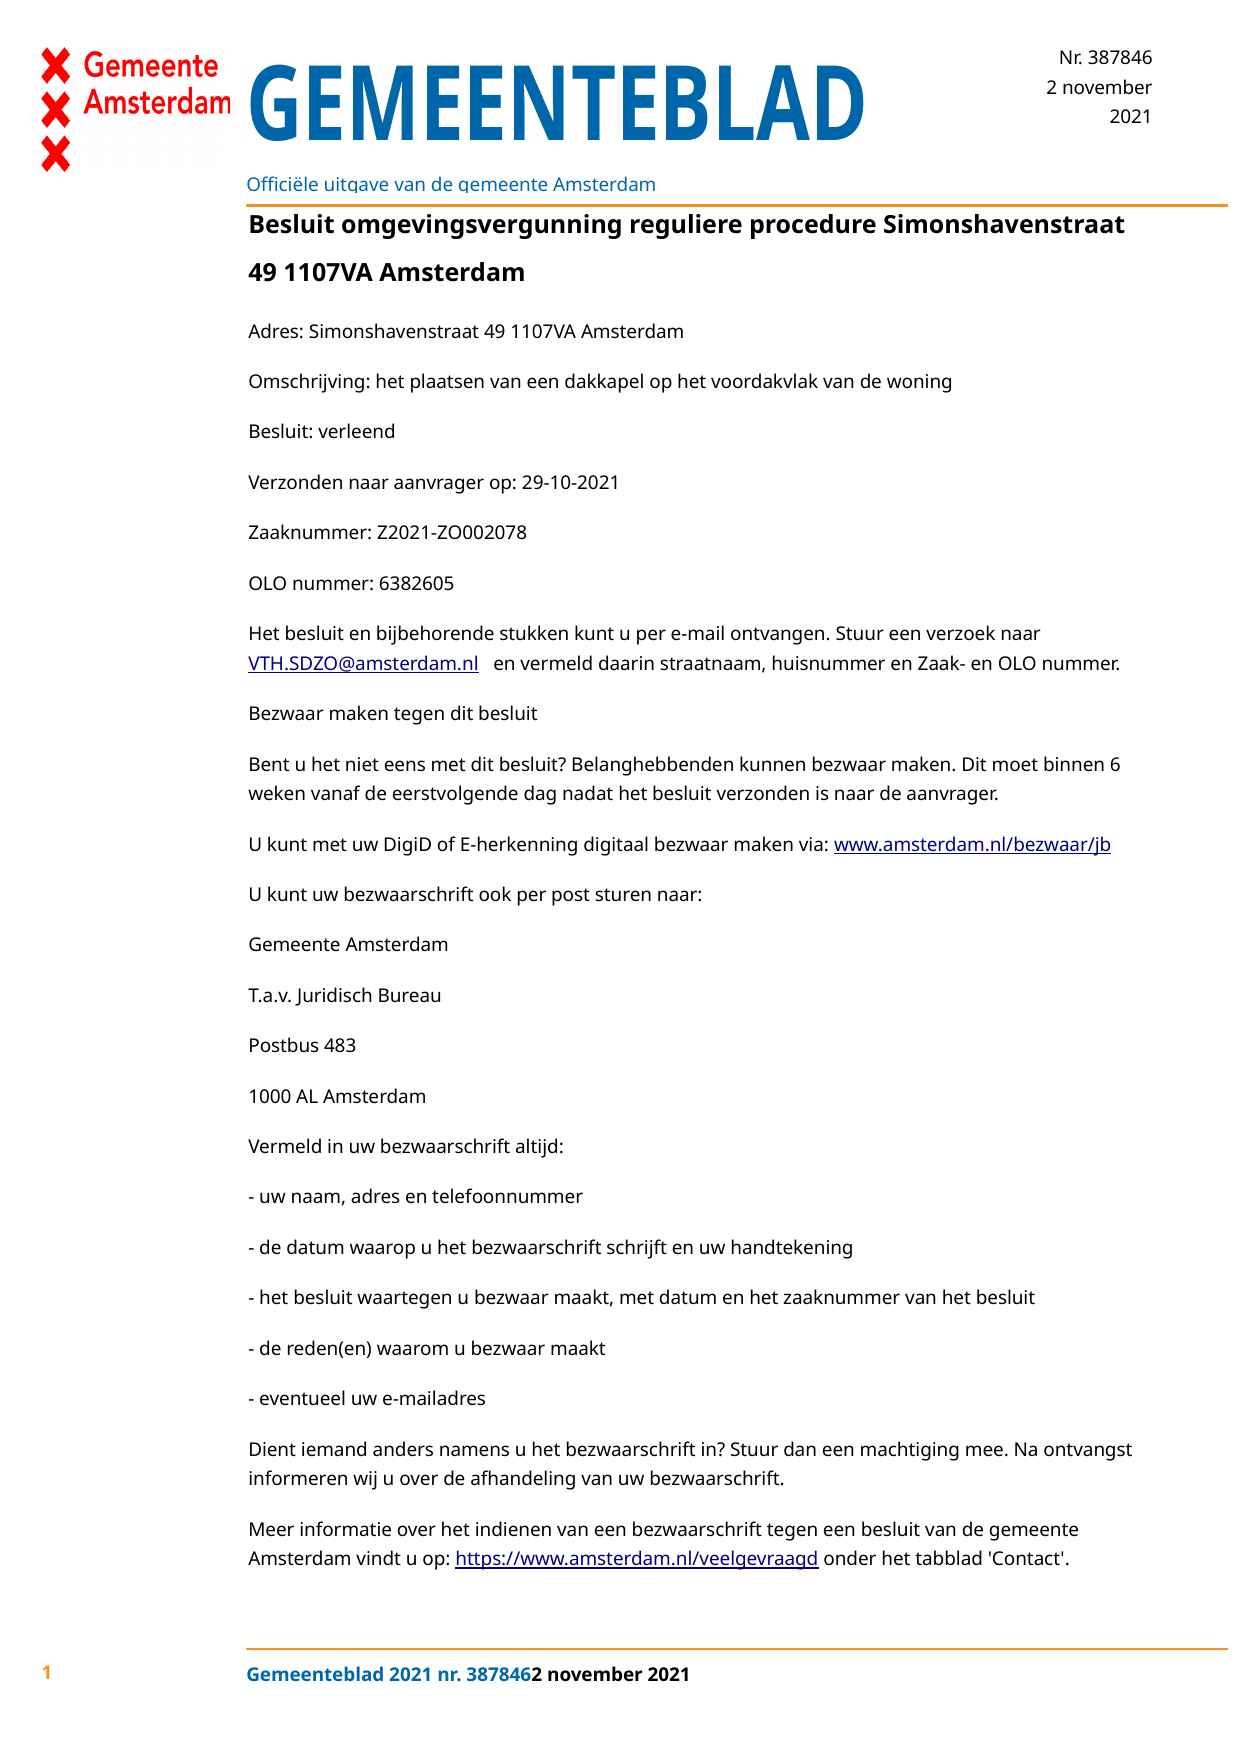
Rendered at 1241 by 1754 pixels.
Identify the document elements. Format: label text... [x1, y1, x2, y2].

text Gemeente Amsterdam [248, 932, 1152, 957]
text Bent u het niet eens met dit besluit? Belanghebbenden kunnen bezwaar maken. Dit moet binnen 6 weken vanaf de eerstvolgende dag nadat het besluit verzonden is naar de aanvrager. [248, 751, 1152, 806]
text U kunt met uw DigiD of E-herkenning digitaal bezwaar maken via: www.amsterdam.nl/bezwaar/jb [248, 831, 1152, 857]
text Verzonden naar aanvrager op: 29-10-2021 [248, 469, 1152, 495]
text 1000 AL Amsterdam [248, 1083, 1152, 1109]
text Het besluit en bijbehorende stukken kunt u per e-mail ontvangen. Stuur een verzoek naar VTH.SDZO@amsterdam.nl en vermeld daarin straatnaam, huisnummer en Zaak- en OLO nummer. [248, 620, 1152, 676]
text - de reden(en) waarom u bezwaar maakt [248, 1335, 1152, 1361]
text Zaaknummer: Z2021-ZO002078 [248, 519, 1152, 545]
text T.a.v. Juridisch Bureau [248, 982, 1152, 1008]
text Besluit: verleend [248, 419, 1152, 444]
text OLO nummer: 6382605 [248, 570, 1152, 596]
text Meer informatie over het indienen van een bezwaarschrift tegen een besluit van de gemeente Amsterdam vindt u op: https://www.amsterdam.nl/veelgevraagd onder het tabblad 'Contact'. [248, 1516, 1152, 1571]
text Omschrijving: het plaatsen van een dakkapel op het voordakvlak van de woning [248, 368, 1152, 394]
text Adres: Simonshavenstraat 49 1107VA Amsterdam [248, 318, 1152, 344]
text - het besluit waartegen u bezwaar maakt, met datum en het zaaknummer van het besluit [248, 1284, 1152, 1310]
text Bezwaar maken tegen dit besluit [248, 700, 1152, 726]
text - uw naam, adres en telefoonnummer [248, 1184, 1152, 1209]
text U kunt uw bezwaarschrift ook per post sturen naar: [248, 881, 1152, 907]
text - de datum waarop u het bezwaarschrift schrijft en uw handtekening [248, 1234, 1152, 1260]
text - eventueel uw e-mailadres [248, 1385, 1152, 1411]
text Dient iemand anders namens u het bezwaarschrift in? Stuur dan een machtiging mee. Na ontvangst informeren wij u over de afhandeling van uw bezwaarschrift. [248, 1436, 1152, 1491]
text Postbus 483 [248, 1032, 1152, 1058]
text Vermeld in uw bezwaarschrift altijd: [248, 1133, 1152, 1159]
picture [41, 47, 231, 172]
text Besluit omgevingsvergunning reguliere procedure Simonshavenstraat 49 1107VA Amsterdam [248, 207, 1152, 288]
